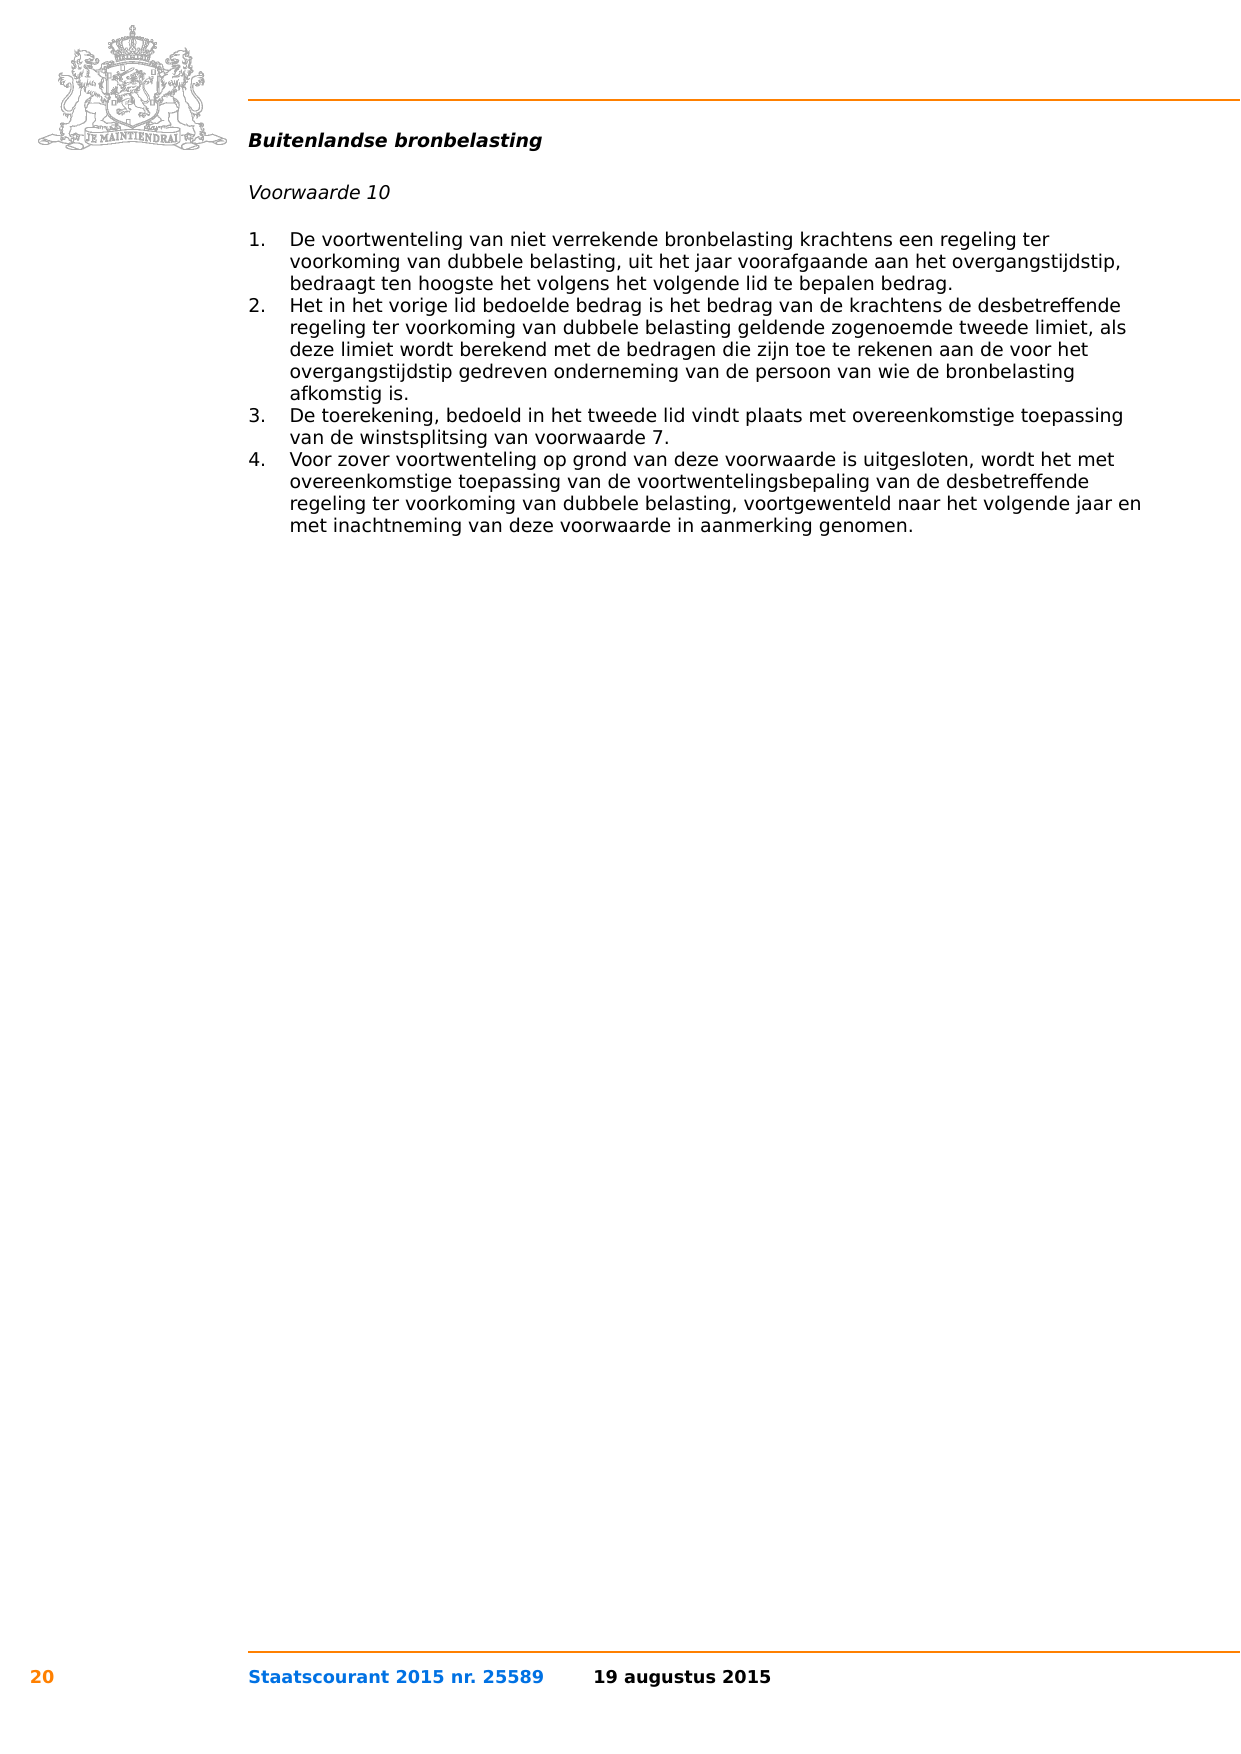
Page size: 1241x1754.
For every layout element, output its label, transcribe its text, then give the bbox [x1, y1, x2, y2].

text 4. Voor zover voortwenteling op grond van deze voorwaarde is uitgesloten, wordt het met overeenkomstige toepassing van de voortwentelingsbepaling van de desbetreffende regeling ter voorkoming van dubbele belasting, voortgewenteld naar het volgende jaar en met inachtneming van deze voorwaarde in aanmerking genomen. [248, 449, 1163, 537]
subtitle Voorwaarde 10 [248, 182, 1163, 204]
text 3. De toerekening, bedoeld in het tweede lid vindt plaats met overeenkomstige toepassing van de winstsplitsing van voorwaarde 7. [248, 405, 1163, 449]
subtitle Buitenlandse bronbelasting [248, 130, 1163, 152]
text 2. Het in het vorige lid bedoelde bedrag is het bedrag van de krachtens de desbetreffende regeling ter voorkoming van dubbele belasting geldende zogenoemde tweede limiet, als deze limiet wordt berekend met de bedragen die zijn toe te rekenen aan de voor het overgangstijdstip gedreven onderneming van de persoon van wie de bronbelasting afkomstig is. [248, 295, 1163, 405]
picture [38, 25, 227, 150]
text 1. De voortwenteling van niet verrekende bronbelasting krachtens een regeling ter voorkoming van dubbele belasting, uit het jaar voorafgaande aan het overgangstijdstip, bedraagt ten hoogste het volgens het volgende lid te bepalen bedrag. [248, 229, 1163, 295]
